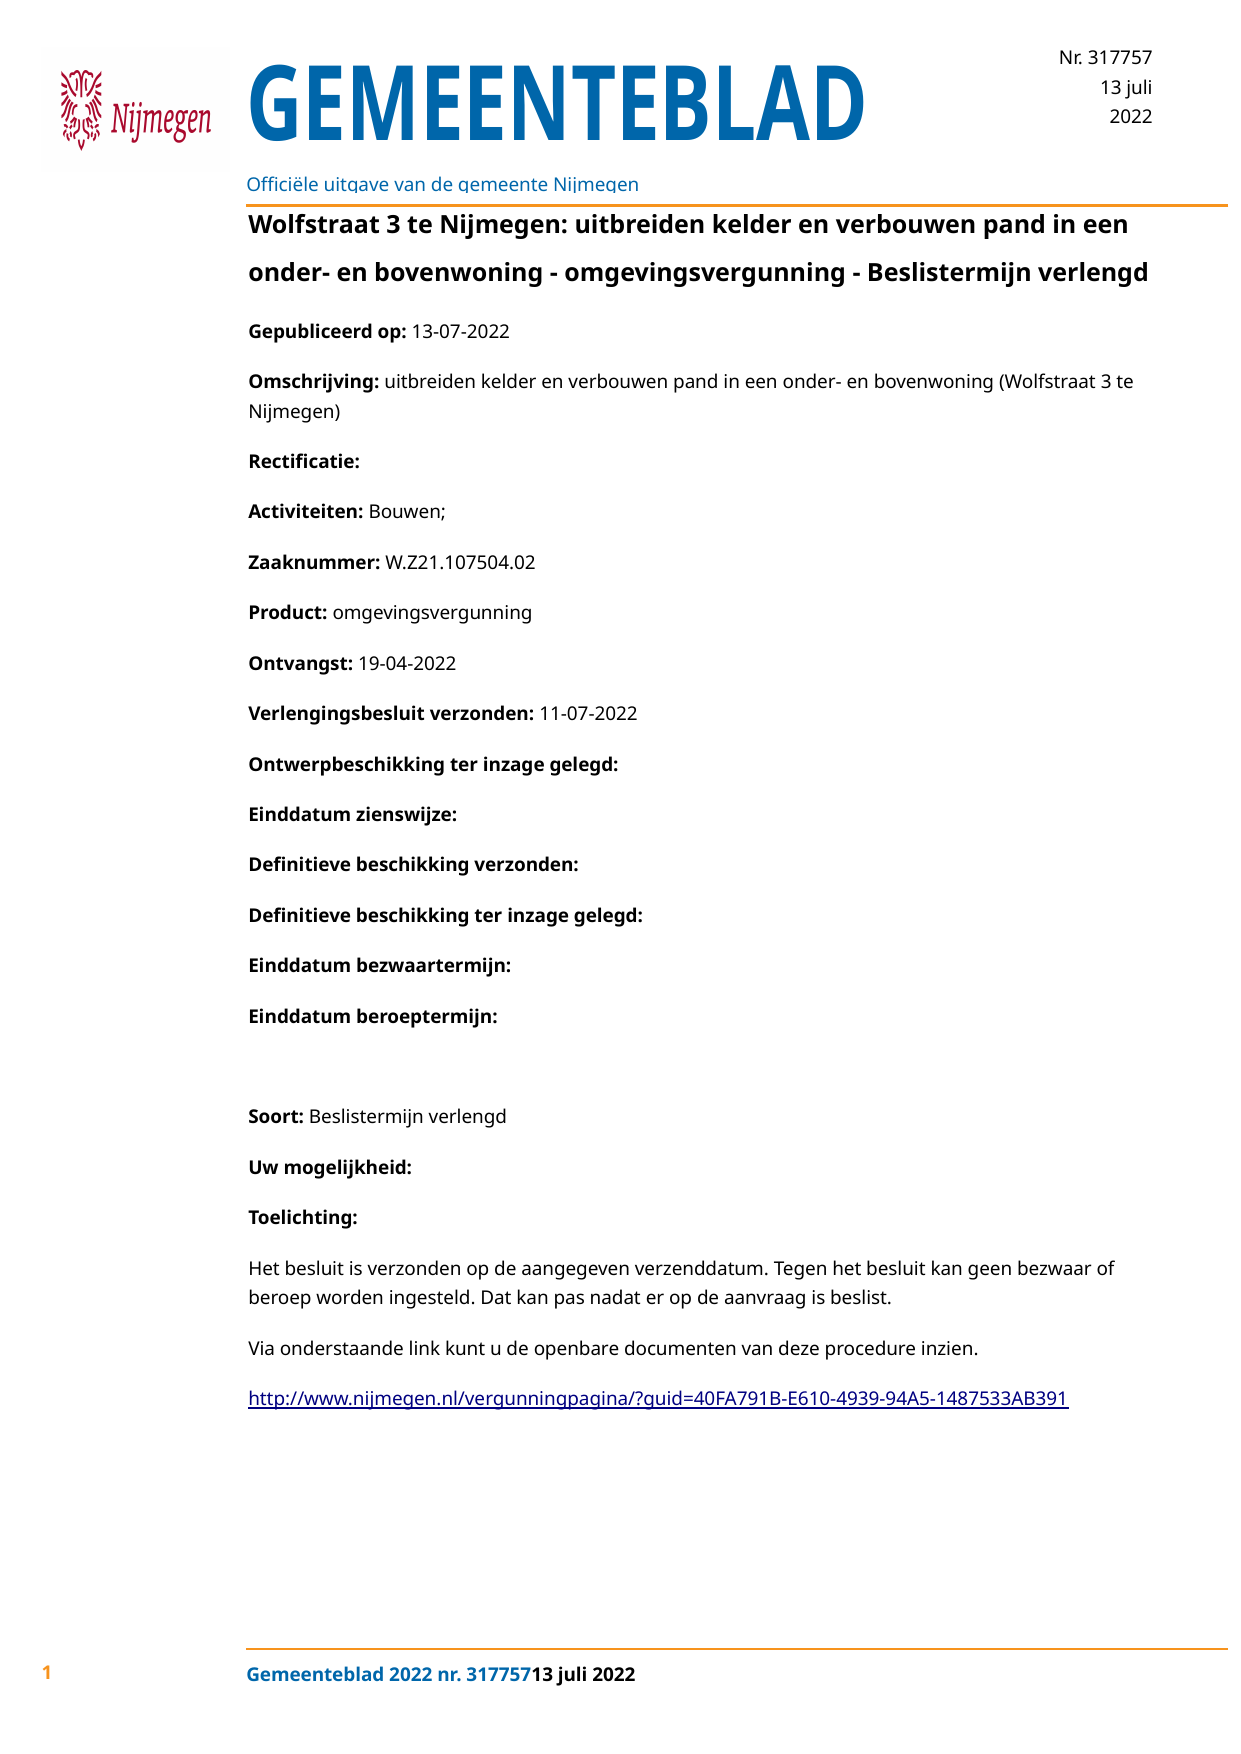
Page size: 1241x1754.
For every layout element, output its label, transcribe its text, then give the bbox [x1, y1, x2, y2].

text Definitieve beschikking verzonden: [248, 852, 1152, 877]
text Omschrijving: uitbreiden kelder en verbouwen pand in een onder- en bovenwoning (Wolfstraat 3 te Nijmegen) [248, 368, 1152, 424]
text Activiteiten: Bouwen; [248, 499, 1152, 524]
text Rectificatie: [248, 448, 1152, 474]
picture [41, 47, 231, 172]
text Verlengingsbesluit verzonden: 11-07-2022 [248, 700, 1152, 726]
text Product: omgevingsvergunning [248, 599, 1152, 625]
text Gepubliceerd op: 13-07-2022 [248, 318, 1152, 344]
text Soort: Beslistermijn verlengd [248, 1104, 1152, 1129]
text Ontwerpbeschikking ter inzage gelegd: [248, 751, 1152, 777]
text Zaaknummer: W.Z21.107504.02 [248, 549, 1152, 575]
text Definitieve beschikking ter inzage gelegd: [248, 902, 1152, 928]
text Toelichting: [248, 1204, 1152, 1230]
text http://www.nijmegen.nl/vergunningpagina/?guid=40FA791B-E610-4939-94A5-1487533AB391 [248, 1385, 1152, 1411]
text Einddatum zienswijze: [248, 801, 1152, 827]
text Via onderstaande link kunt u de openbare documenten van deze procedure inzien. [248, 1335, 1152, 1361]
text Het besluit is verzonden op de aangegeven verzenddatum. Tegen het besluit kan geen bezwaar of beroep worden ingesteld. Dat kan pas nadat er op de aanvraag is beslist. [248, 1255, 1152, 1310]
text Einddatum bezwaartermijn: [248, 952, 1152, 978]
text Einddatum beroeptermijn: [248, 1003, 1152, 1029]
text Uw mogelijkheid: [248, 1154, 1152, 1180]
text Ontvangst: 19-04-2022 [248, 650, 1152, 676]
text Wolfstraat 3 te Nijmegen: uitbreiden kelder en verbouwen pand in een onder- en bovenwoning - omgevingsvergunning - Beslistermijn verlengd [248, 207, 1152, 288]
